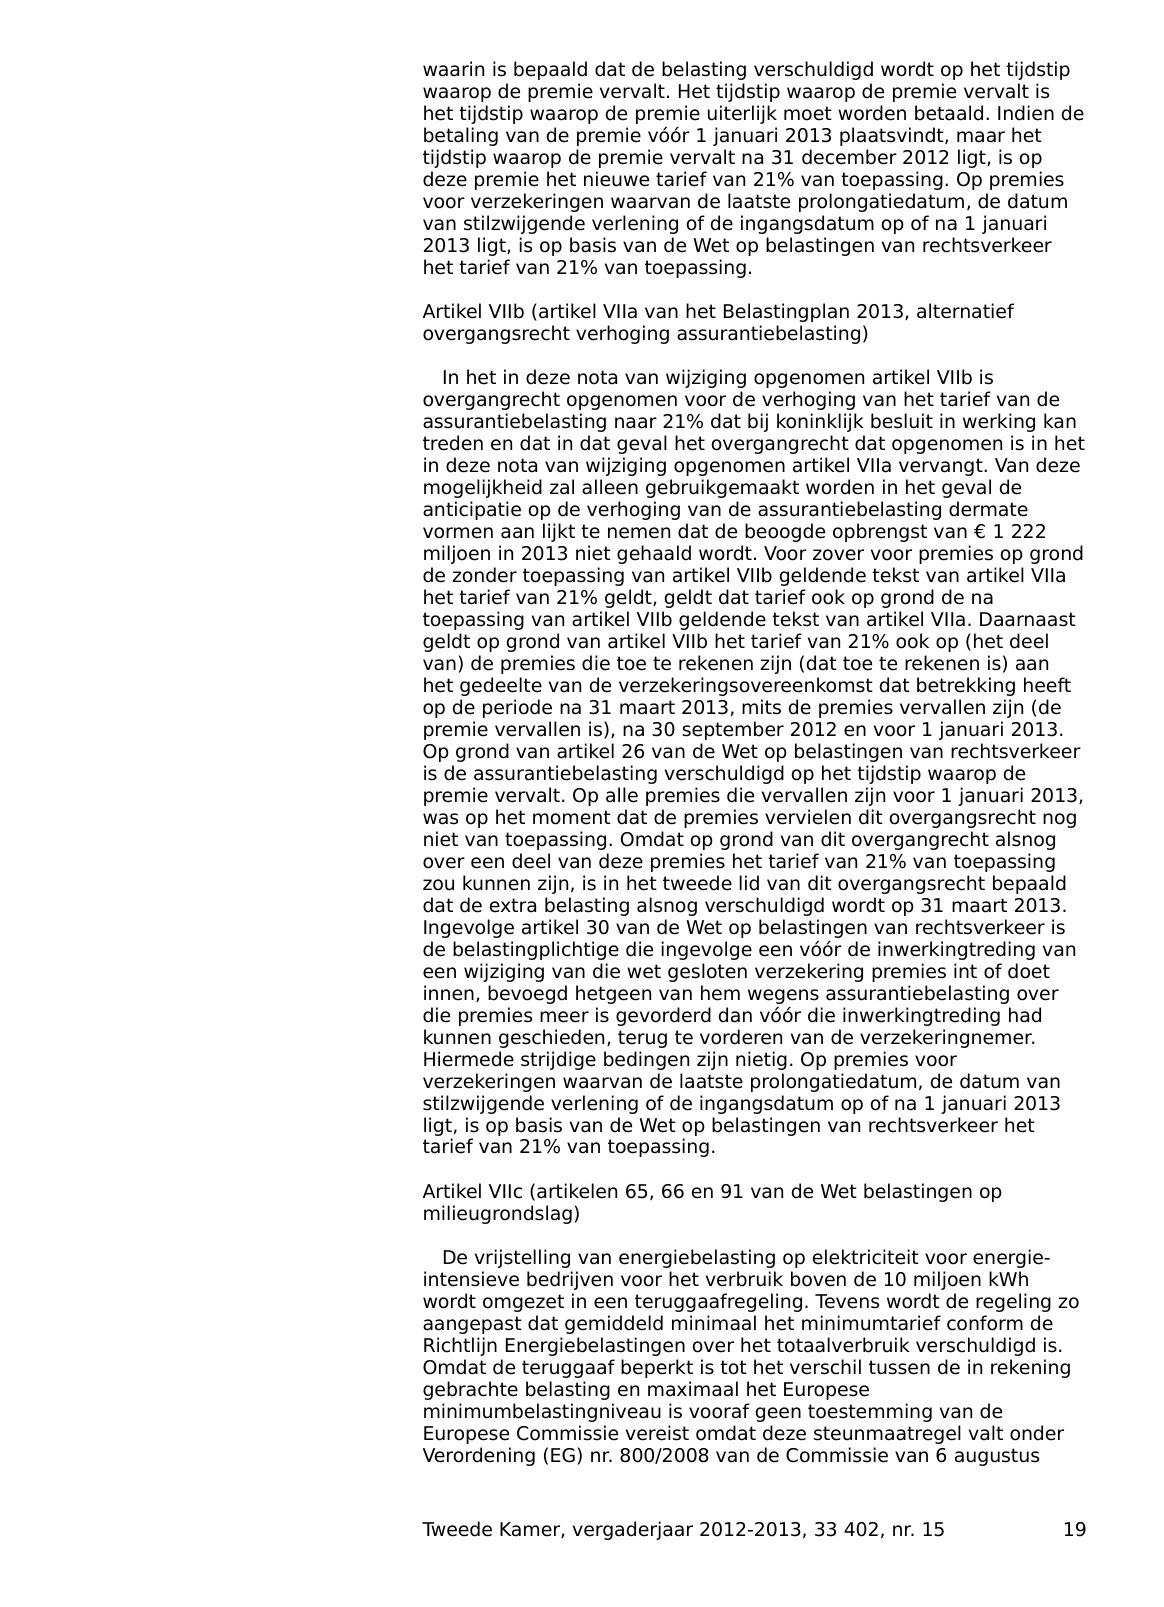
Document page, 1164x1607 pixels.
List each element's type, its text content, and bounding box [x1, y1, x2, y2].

subtitle Artikel VIIb (artikel VIIa van het Belastingplan 2013, alternatief overgangsrecht verhoging assurantiebelasting) [422, 301, 1087, 345]
text De vrijstelling van energiebelasting op elektriciteit voor energie-intensieve bedrijven voor het verbruik boven de 10 miljoen kWh wordt omgezet in een teruggaafregeling. Tevens wordt de regeling zo aangepast dat gemiddeld minimaal het minimumtarief conform de Richtlijn Energiebelastingen over het totaalverbruik verschuldigd is. Omdat de teruggaaf beperkt is tot het verschil tussen de in rekening gebrachte belasting en maximaal het Europese minimumbelastingniveau is vooraf geen toestemming van de Europese Commissie vereist omdat deze steunmaatregel valt onder Verordening (EG) nr. 800/2008 van de Commissie van 6 augustus [422, 1247, 1087, 1467]
text waarin is bepaald dat de belasting verschuldigd wordt op het tijdstip waarop de premie vervalt. Het tijdstip waarop de premie vervalt is het tijdstip waarop de premie uiterlijk moet worden betaald. Indien de betaling van de premie vóór 1 januari 2013 plaatsvindt, maar het tijdstip waarop de premie vervalt na 31 december 2012 ligt, is op deze premie het nieuwe tarief van 21% van toepassing. Op premies voor verzekeringen waarvan de laatste prolongatiedatum, de datum van stilzwijgende verlening of de ingangsdatum op of na 1 januari 2013 ligt, is op basis van de Wet op belastingen van rechtsverkeer het tarief van 21% van toepassing. [422, 59, 1087, 279]
subtitle Artikel VIIc (artikelen 65, 66 en 91 van de Wet belastingen op milieugrondslag) [422, 1181, 1087, 1224]
text In het in deze nota van wijziging opgenomen artikel VIIb is overgangrecht opgenomen voor de verhoging van het tarief van de assurantiebelasting naar 21% dat bij koninklijk besluit in werking kan treden en dat in dat geval het overgangrecht dat opgenomen is in het in deze nota van wijziging opgenomen artikel VIIa vervangt. Van deze mogelijkheid zal alleen gebruikgemaakt worden in het geval de anticipatie op de verhoging van de assurantiebelasting dermate vormen aan lijkt te nemen dat de beoogde opbrengst van € 1 222 miljoen in 2013 niet gehaald wordt. Voor zover voor premies op grond de zonder toepassing van artikel VIIb geldende tekst van artikel VIIa het tarief van 21% geldt, geldt dat tarief ook op grond de na toepassing van artikel VIIb geldende tekst van artikel VIIa. Daarnaast geldt op grond van artikel VIIb het tarief van 21% ook op (het deel van) de premies die toe te rekenen zijn (dat toe te rekenen is) aan het gedeelte van de verzekeringsovereenkomst dat betrekking heeft op de periode na 31 maart 2013, mits de premies vervallen zijn (de premie vervallen is), na 30 september 2012 en voor 1 januari 2013. Op grond van artikel 26 van de Wet op belastingen van rechtsverkeer is de assurantiebelasting verschuldigd op het tijdstip waarop de premie vervalt. Op alle premies die vervallen zijn voor 1 januari 2013, was op het moment dat de premies vervielen dit overgangsrecht nog niet van toepassing. Omdat op grond van dit overgangrecht alsnog over een deel van deze premies het tarief van 21% van toepassing zou kunnen zijn, is in het tweede lid van dit overgangsrecht bepaald dat de extra belasting alsnog verschuldigd wordt op 31 maart 2013. Ingevolge artikel 30 van de Wet op belastingen van rechtsverkeer is de belastingplichtige die ingevolge een vóór de inwerkingtreding van een wijziging van die wet gesloten verzekering premies int of doet innen, bevoegd hetgeen van hem wegens assurantiebelasting over die premies meer is gevorderd dan vóór die inwerkingtreding had kunnen geschieden, terug te vorderen van de verzekeringnemer. Hiermede strijdige bedingen zijn nietig. Op premies voor verzekeringen waarvan de laatste prolongatiedatum, de datum van stilzwijgende verlening of de ingangsdatum op of na 1 januari 2013 ligt, is op basis van de Wet op belastingen van rechtsverkeer het tarief van 21% van toepassing. [422, 367, 1087, 1158]
